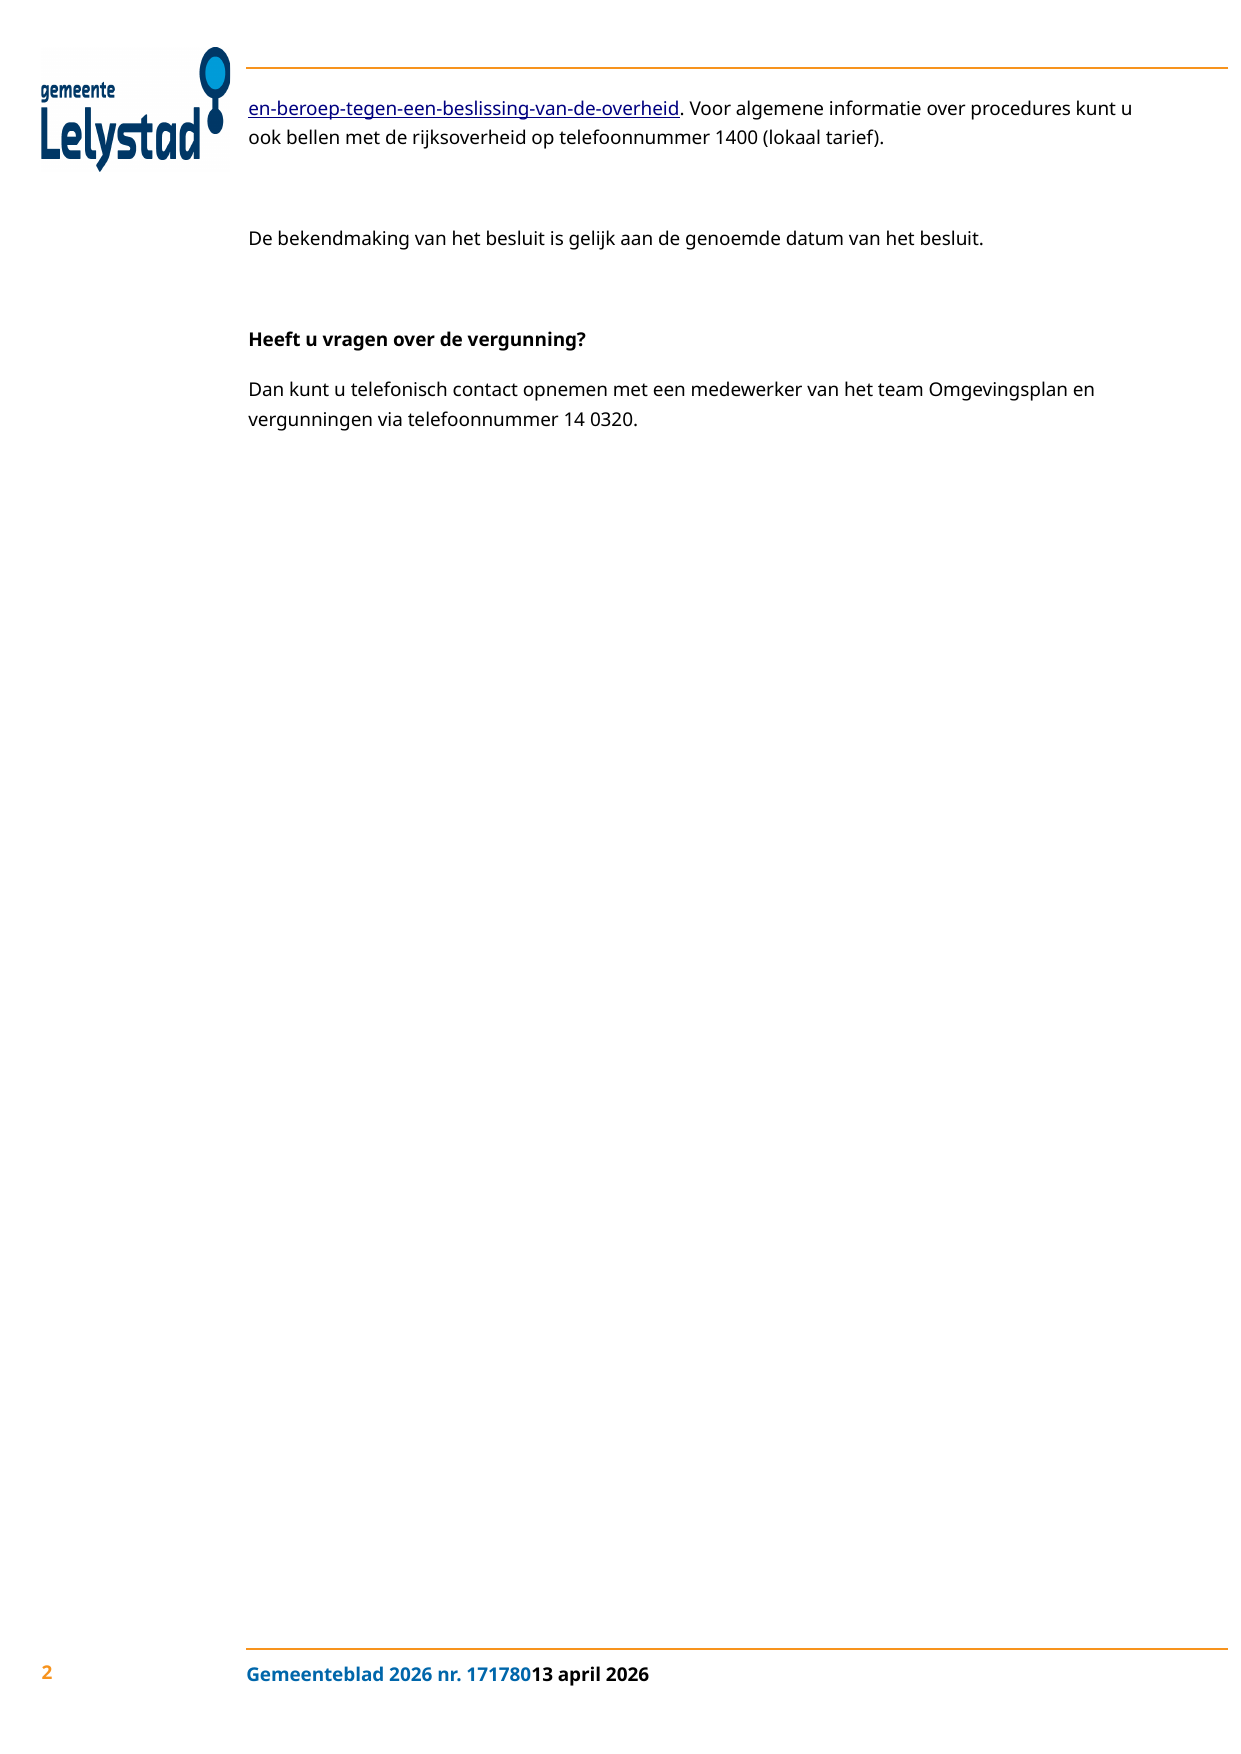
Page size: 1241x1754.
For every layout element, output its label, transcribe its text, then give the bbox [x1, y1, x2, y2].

text Heeft u vragen over de vergunning? [248, 326, 1152, 352]
picture [41, 47, 231, 172]
text De bekendmaking van het besluit is gelijk aan de genoemde datum van het besluit. [248, 225, 1152, 251]
text en-beroep-tegen-een-beslissing-van-de-overheid. Voor algemene informatie over procedures kunt u ook bellen met de rijksoverheid op telefoonnummer 1400 (lokaal tarief). [248, 95, 1152, 150]
text Dan kunt u telefonisch contact opnemen met een medewerker van het team Omgevingsplan en vergunningen via telefoonnummer 14 0320. [248, 376, 1152, 432]
